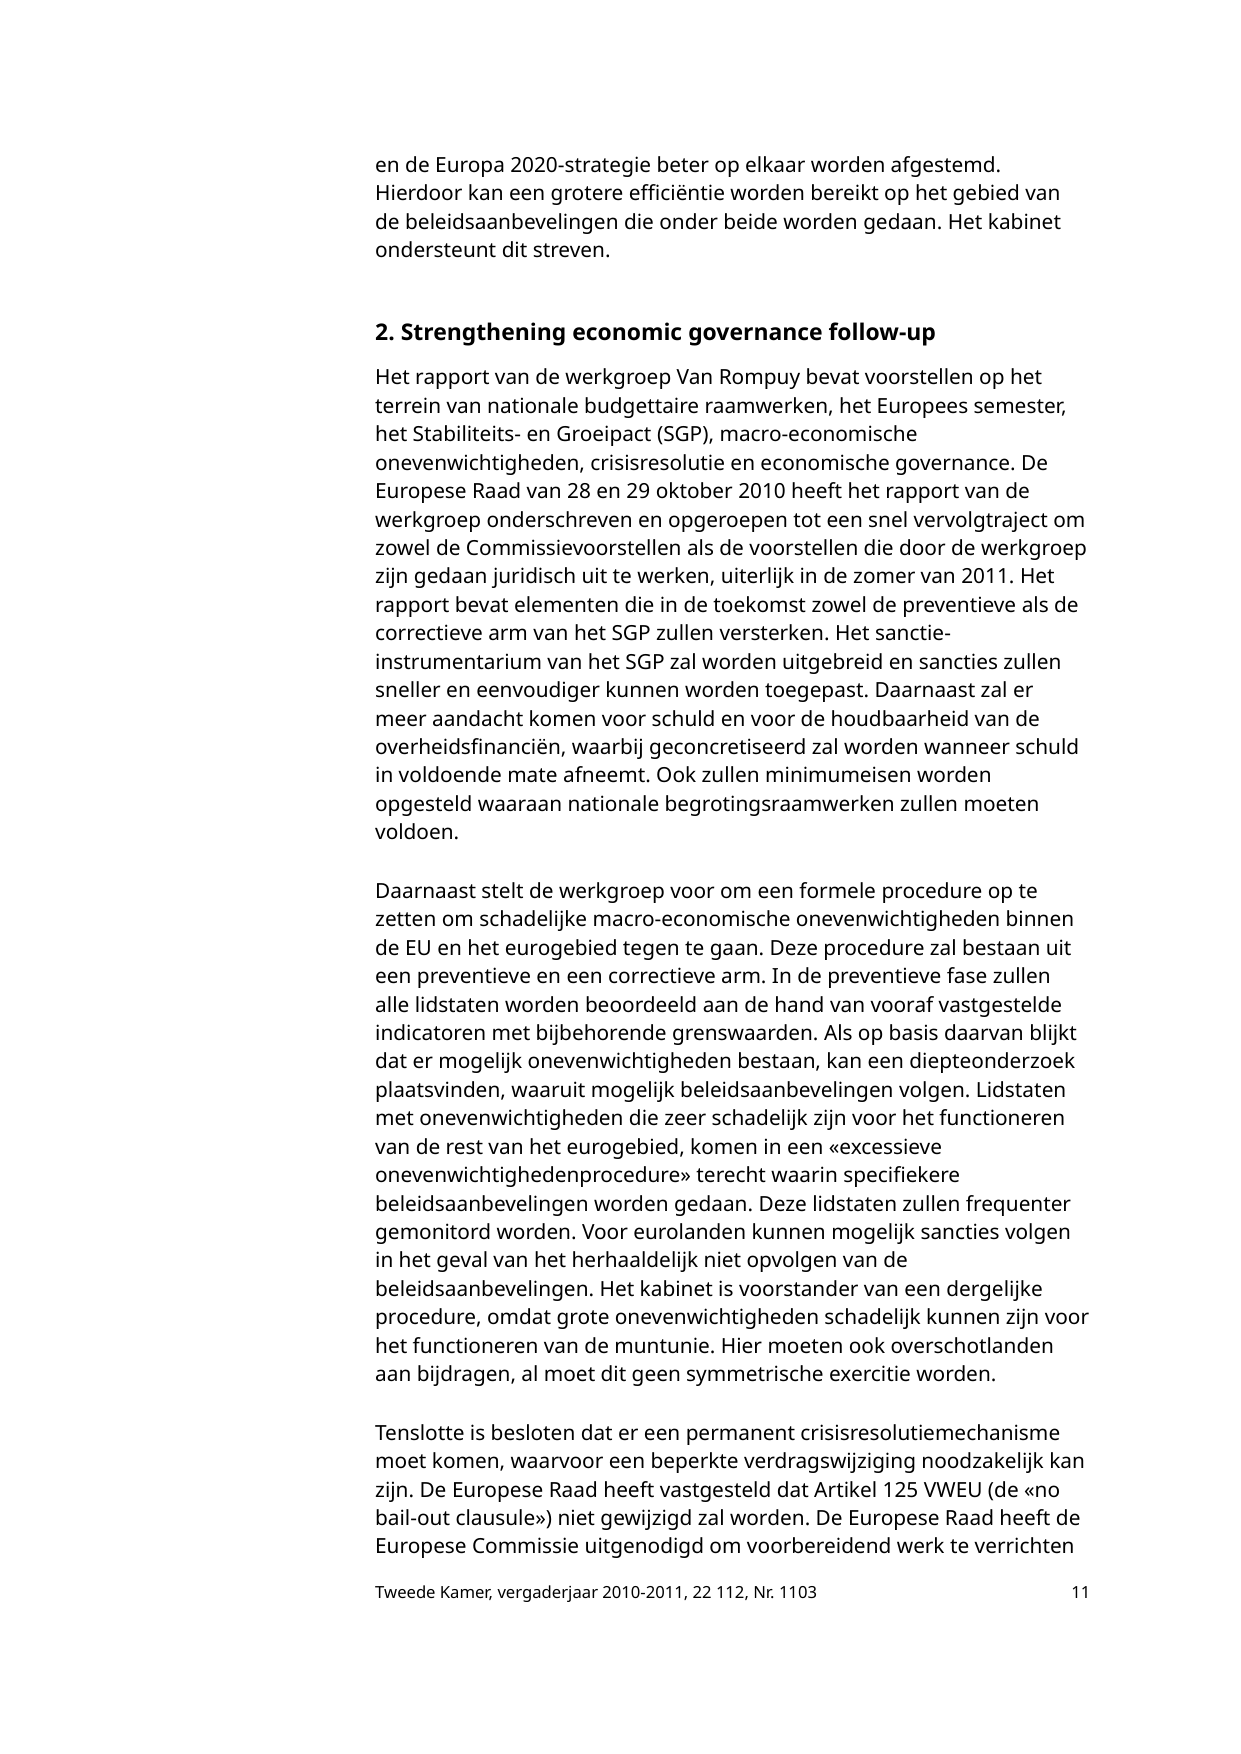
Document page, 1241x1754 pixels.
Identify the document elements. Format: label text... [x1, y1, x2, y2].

text Het rapport van de werkgroep Van Rompuy bevat voorstellen op het terrein van nationale budgettaire raamwerken, het Europees semester, het Stabiliteits- en Groeipact (SGP), macro-economische onevenwichtigheden, crisisresolutie en economische governance. De Europese Raad van 28 en 29 oktober 2010 heeft het rapport van de werkgroep onderschreven en opgeroepen tot een snel vervolgtraject om zowel de Commissievoorstellen als de voorstellen die door de werkgroep zijn gedaan juridisch uit te werken, uiterlijk in de zomer van 2011. Het rapport bevat elementen die in de toekomst zowel de preventieve als de correctieve arm van het SGP zullen versterken. Het sanctie-instrumentarium van het SGP zal worden uitgebreid en sancties zullen sneller en eenvoudiger kunnen worden toegepast. Daarnaast zal er meer aandacht komen voor schuld en voor de houdbaarheid van de overheidsfinanciën, waarbij geconcretiseerd zal worden wanneer schuld in voldoende mate afneemt. Ook zullen minimumeisen worden opgesteld waaraan nationale begrotingsraamwerken zullen moeten voldoen. [375, 362, 1090, 846]
text Tenslotte is besloten dat er een permanent crisisresolutiemechanisme moet komen, waarvoor een beperkte verdragswijziging noodzakelijk kan zijn. De Europese Raad heeft vastgesteld dat Artikel 125 VWEU (de «no bail-out clausule») niet gewijzigd zal worden. De Europese Raad heeft de Europese Commissie uitgenodigd om voorbereidend werk te verrichten [375, 1418, 1090, 1560]
subtitle 2. Strengthening economic governance follow-up [375, 316, 1090, 347]
text en de Europa 2020-strategie beter op elkaar worden afgestemd. Hierdoor kan een grotere efficiëntie worden bereikt op het gebied van de beleidsaanbevelingen die onder beide worden gedaan. Het kabinet ondersteunt dit streven. [375, 150, 1090, 264]
text Daarnaast stelt de werkgroep voor om een formele procedure op te zetten om schadelijke macro-economische onevenwichtigheden binnen de EU en het eurogebied tegen te gaan. Deze procedure zal bestaan uit een preventieve en een correctieve arm. In de preventieve fase zullen alle lidstaten worden beoordeeld aan de hand van vooraf vastgestelde indicatoren met bijbehorende grenswaarden. Als op basis daarvan blijkt dat er mogelijk onevenwichtigheden bestaan, kan een diepteonderzoek plaatsvinden, waaruit mogelijk beleidsaanbevelingen volgen. Lidstaten met onevenwichtigheden die zeer schadelijk zijn voor het functioneren van de rest van het eurogebied, komen in een «excessieve onevenwichtighedenprocedure» terecht waarin specifiekere beleidsaanbevelingen worden gedaan. Deze lidstaten zullen frequenter gemonitord worden. Voor eurolanden kunnen mogelijk sancties volgen in het geval van het herhaaldelijk niet opvolgen van de beleidsaanbevelingen. Het kabinet is voorstander van een dergelijke procedure, omdat grote onevenwichtigheden schadelijk kunnen zijn voor het functioneren van de muntunie. Hier moeten ook overschotlanden aan bijdragen, al moet dit geen symmetrische exercitie worden. [375, 876, 1090, 1388]
